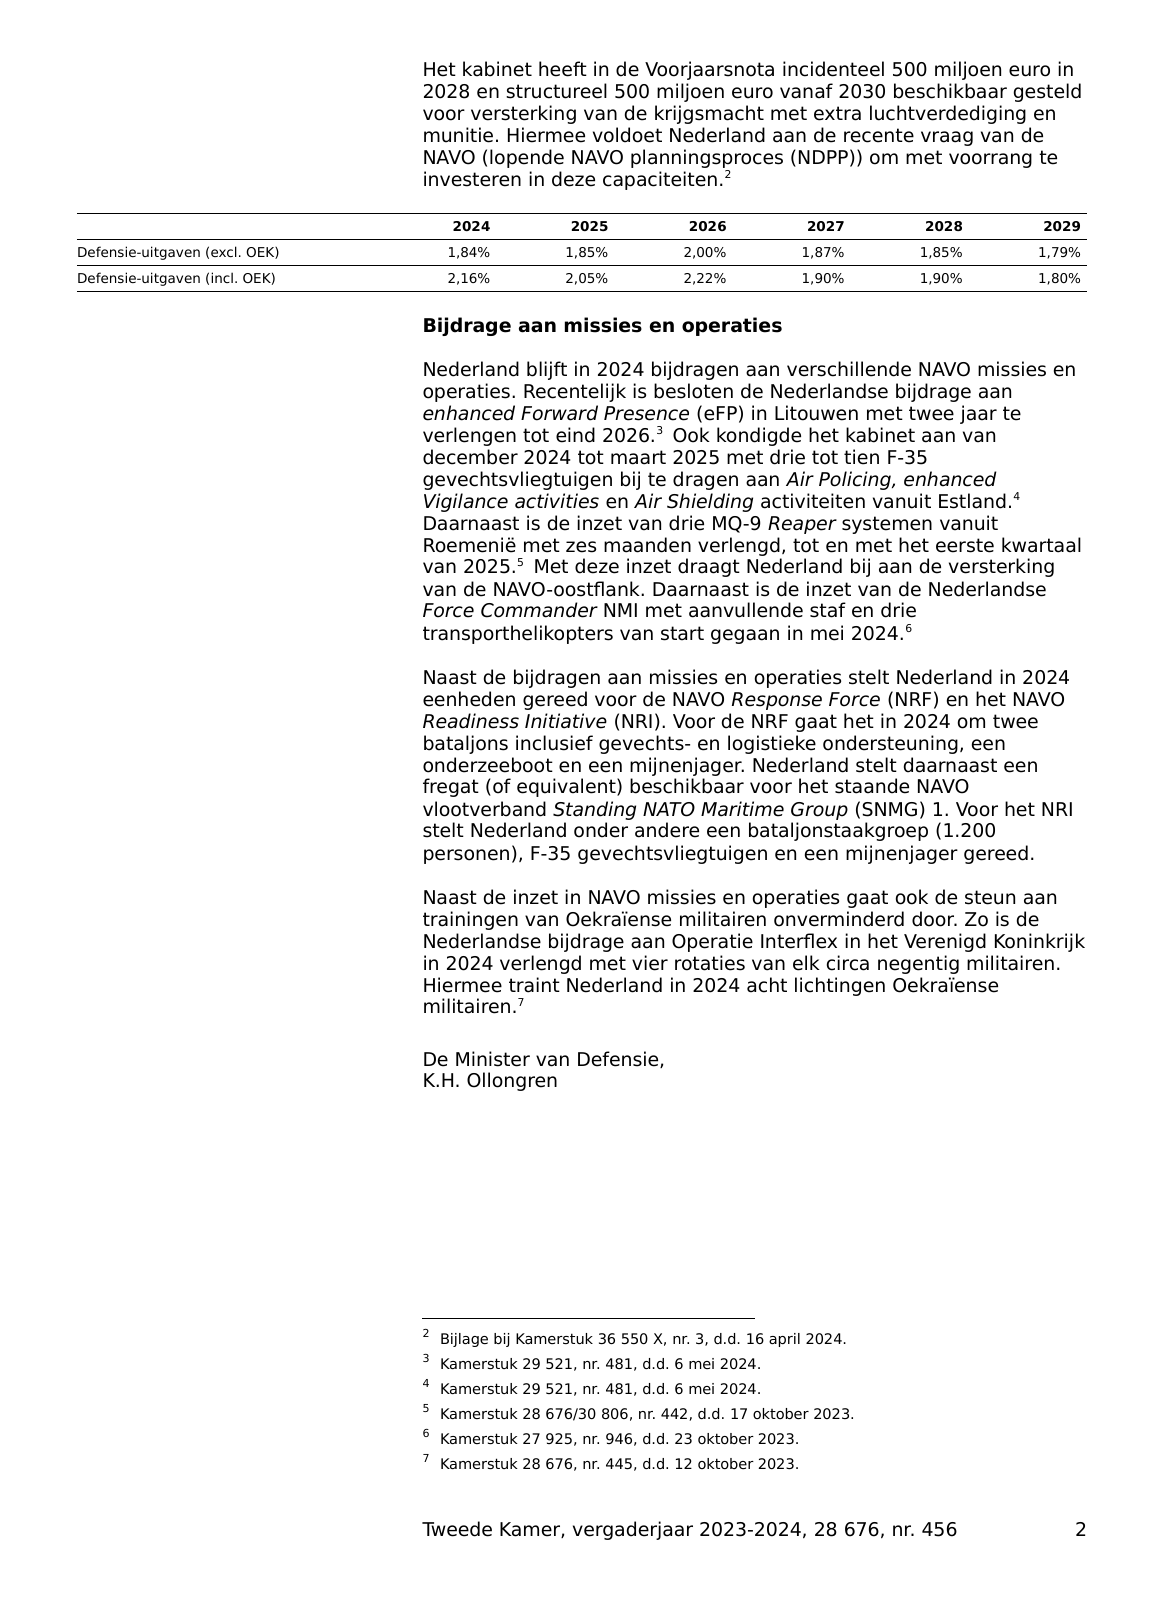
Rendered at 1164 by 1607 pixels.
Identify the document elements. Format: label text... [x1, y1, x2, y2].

table_cell 1,87% [732, 240, 850, 265]
table_cell 1,90% [850, 266, 968, 291]
text Kamerstuk 29 521, nr. 481, d.d. 6 mei 2024. [422, 1377, 1087, 1399]
table_header [77, 214, 378, 239]
table_cell 2,22% [614, 266, 732, 291]
text Kamerstuk 29 521, nr. 481, d.d. 6 mei 2024. [422, 1352, 1087, 1374]
table_cell 2,16% [378, 266, 496, 291]
table_cell 1,85% [496, 240, 614, 265]
table_header 2028 [850, 214, 968, 239]
table_header 2025 [496, 214, 614, 239]
table_cell 2,05% [496, 266, 614, 291]
table_cell 1,80% [969, 266, 1087, 291]
table_cell 1,90% [732, 266, 850, 291]
subtitle Bijdrage aan missies en operaties [422, 314, 1087, 336]
text Bijlage bij Kamerstuk 36 550 X, nr. 3, d.d. 16 april 2024. [422, 1327, 1087, 1349]
table_cell Defensie-uitgaven (incl. OEK) [77, 266, 378, 291]
table_cell 2,00% [614, 240, 732, 265]
text Nederland blijft in 2024 bijdragen aan verschillende NAVO missies en operaties. Recentelijk is besloten de Nederlandse bijdrage aan enhanced Forward Presence (eFP) in Litouwen met twee jaar te verlengen tot eind 2026. Ook kondigde het kabinet aan van december 2024 tot maart 2025 met drie tot tien F-35 gevechtsvliegtuigen bij te dragen aan Air Policing, enhanced Vigilance activities en Air Shielding activiteiten vanuit Estland. Daarnaast is de inzet van drie MQ-9 Reaper systemen vanuit Roemenië met zes maanden verlengd, tot en met het eerste kwartaal van 2025. Met deze inzet draagt Nederland bij aan de versterking van de NAVO-oostflank. Daarnaast is de inzet van de Nederlandse Force Commander NMI met aanvullende staf en drie transporthelikopters van start gegaan in mei 2024. [422, 359, 1087, 644]
table_header 2029 [969, 214, 1087, 239]
text Naast de bijdragen aan missies en operaties stelt Nederland in 2024 eenheden gereed voor de NAVO Response Force (NRF) en het NAVO Readiness Initiative (NRI). Voor de NRF gaat het in 2024 om twee bataljons inclusief gevechts- en logistieke ondersteuning, een onderzeeboot en een mijnenjager. Nederland stelt daarnaast een fregat (of equivalent) beschikbaar voor het staande NAVO vlootverband Standing NATO Maritime Group (SNMG) 1. Voor het NRI stelt Nederland onder andere een bataljonstaakgroep (1.200 personen), F-35 gevechtsvliegtuigen en een mijnenjager gereed. [422, 667, 1087, 864]
table_cell 1,84% [378, 240, 496, 265]
table_cell 1,85% [850, 240, 968, 265]
text Het kabinet heeft in de Voorjaarsnota incidenteel 500 miljoen euro in 2028 en structureel 500 miljoen euro vanaf 2030 beschikbaar gesteld voor versterking van de krijgsmacht met extra luchtverdediging en munitie. Hiermee voldoet Nederland aan de recente vraag van de NAVO (lopende NAVO planningsproces (NDPP)) om met voorrang te investeren in deze capaciteiten. [422, 59, 1087, 191]
text Kamerstuk 28 676, nr. 445, d.d. 12 oktober 2023. [422, 1452, 1087, 1474]
table_header 2024 [378, 214, 496, 239]
text De Minister van Defensie, K.H. Ollongren [422, 1048, 1087, 1092]
text Kamerstuk 28 676/30 806, nr. 442, d.d. 17 oktober 2023. [422, 1402, 1087, 1424]
text Kamerstuk 27 925, nr. 946, d.d. 23 oktober 2023. [422, 1427, 1087, 1449]
table_cell Defensie-uitgaven (excl. OEK) [77, 240, 378, 265]
table_header 2026 [614, 214, 732, 239]
table_header 2027 [732, 214, 850, 239]
table_cell 1,79% [969, 240, 1087, 265]
text Naast de inzet in NAVO missies en operaties gaat ook de steun aan trainingen van Oekraïense militairen onverminderd door. Zo is de Nederlandse bijdrage aan Operatie Interflex in het Verenigd Koninkrijk in 2024 verlengd met vier rotaties van elk circa negentig militairen. Hiermee traint Nederland in 2024 acht lichtingen Oekraïense militairen. [422, 887, 1087, 1018]
